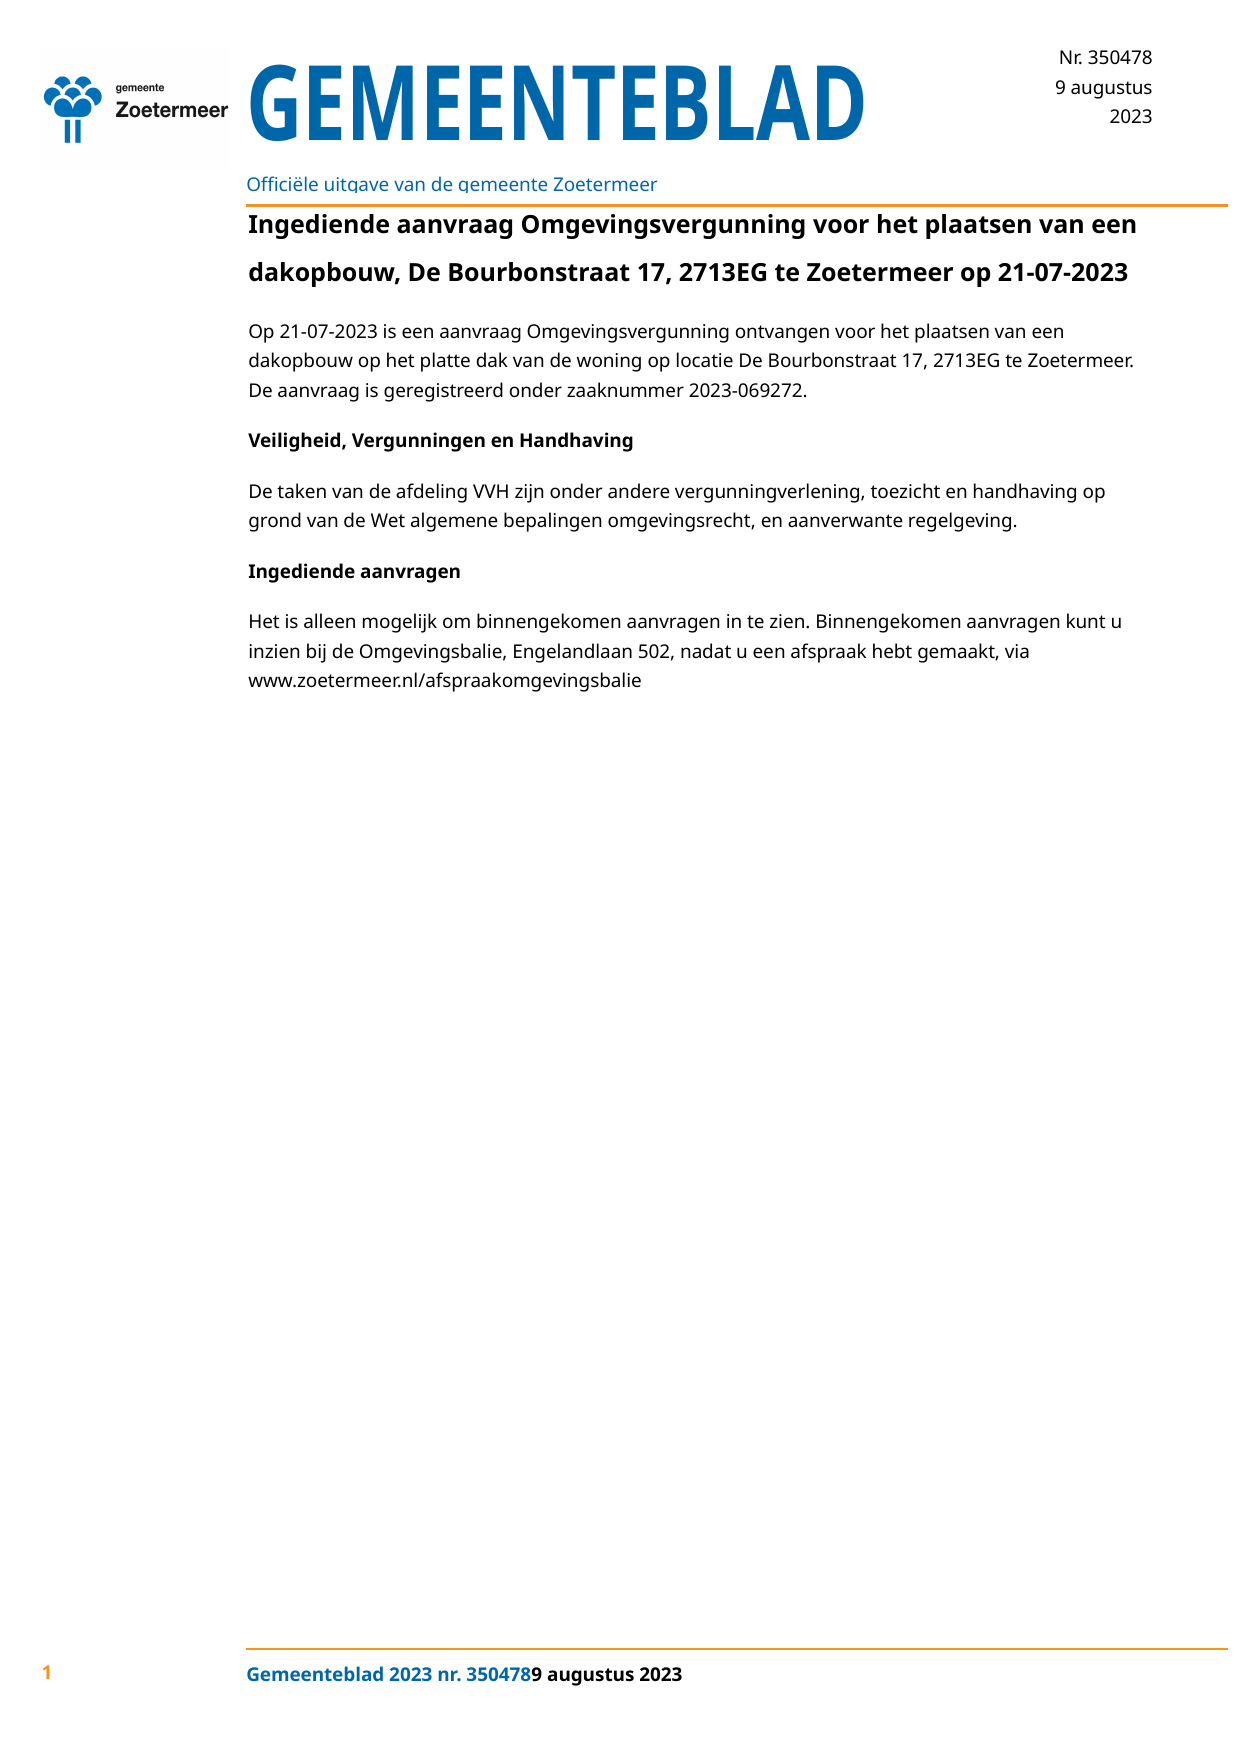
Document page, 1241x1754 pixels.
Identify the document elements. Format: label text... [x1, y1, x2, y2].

text De taken van de afdeling VVH zijn onder andere vergunningverlening, toezicht en handhaving op grond van de Wet algemene bepalingen omgevingsrecht, en aanverwante regelgeving. [248, 478, 1152, 533]
text Op 21-07-2023 is een aanvraag Omgevingsvergunning ontvangen voor het plaatsen van een dakopbouw op het platte dak van de woning op locatie De Bourbonstraat 17, 2713EG te Zoetermeer. De aanvraag is geregistreerd onder zaaknummer 2023-069272. [248, 318, 1152, 403]
text Ingediende aanvragen [248, 558, 1152, 584]
text Veiligheid, Vergunningen en Handhaving [248, 427, 1152, 453]
text Ingediende aanvraag Omgevingsvergunning voor het plaatsen van een dakopbouw, De Bourbonstraat 17, 2713EG te Zoetermeer op 21-07-2023 [248, 207, 1152, 288]
text Het is alleen mogelijk om binnengekomen aanvragen in te zien. Binnengekomen aanvragen kunt u inzien bij de Omgevingsbalie, Engelandlaan 502, nadat u een afspraak hebt gemaakt, via www.zoetermeer.nl/afspraakomgevingsbalie [248, 608, 1152, 693]
picture [41, 47, 231, 172]
